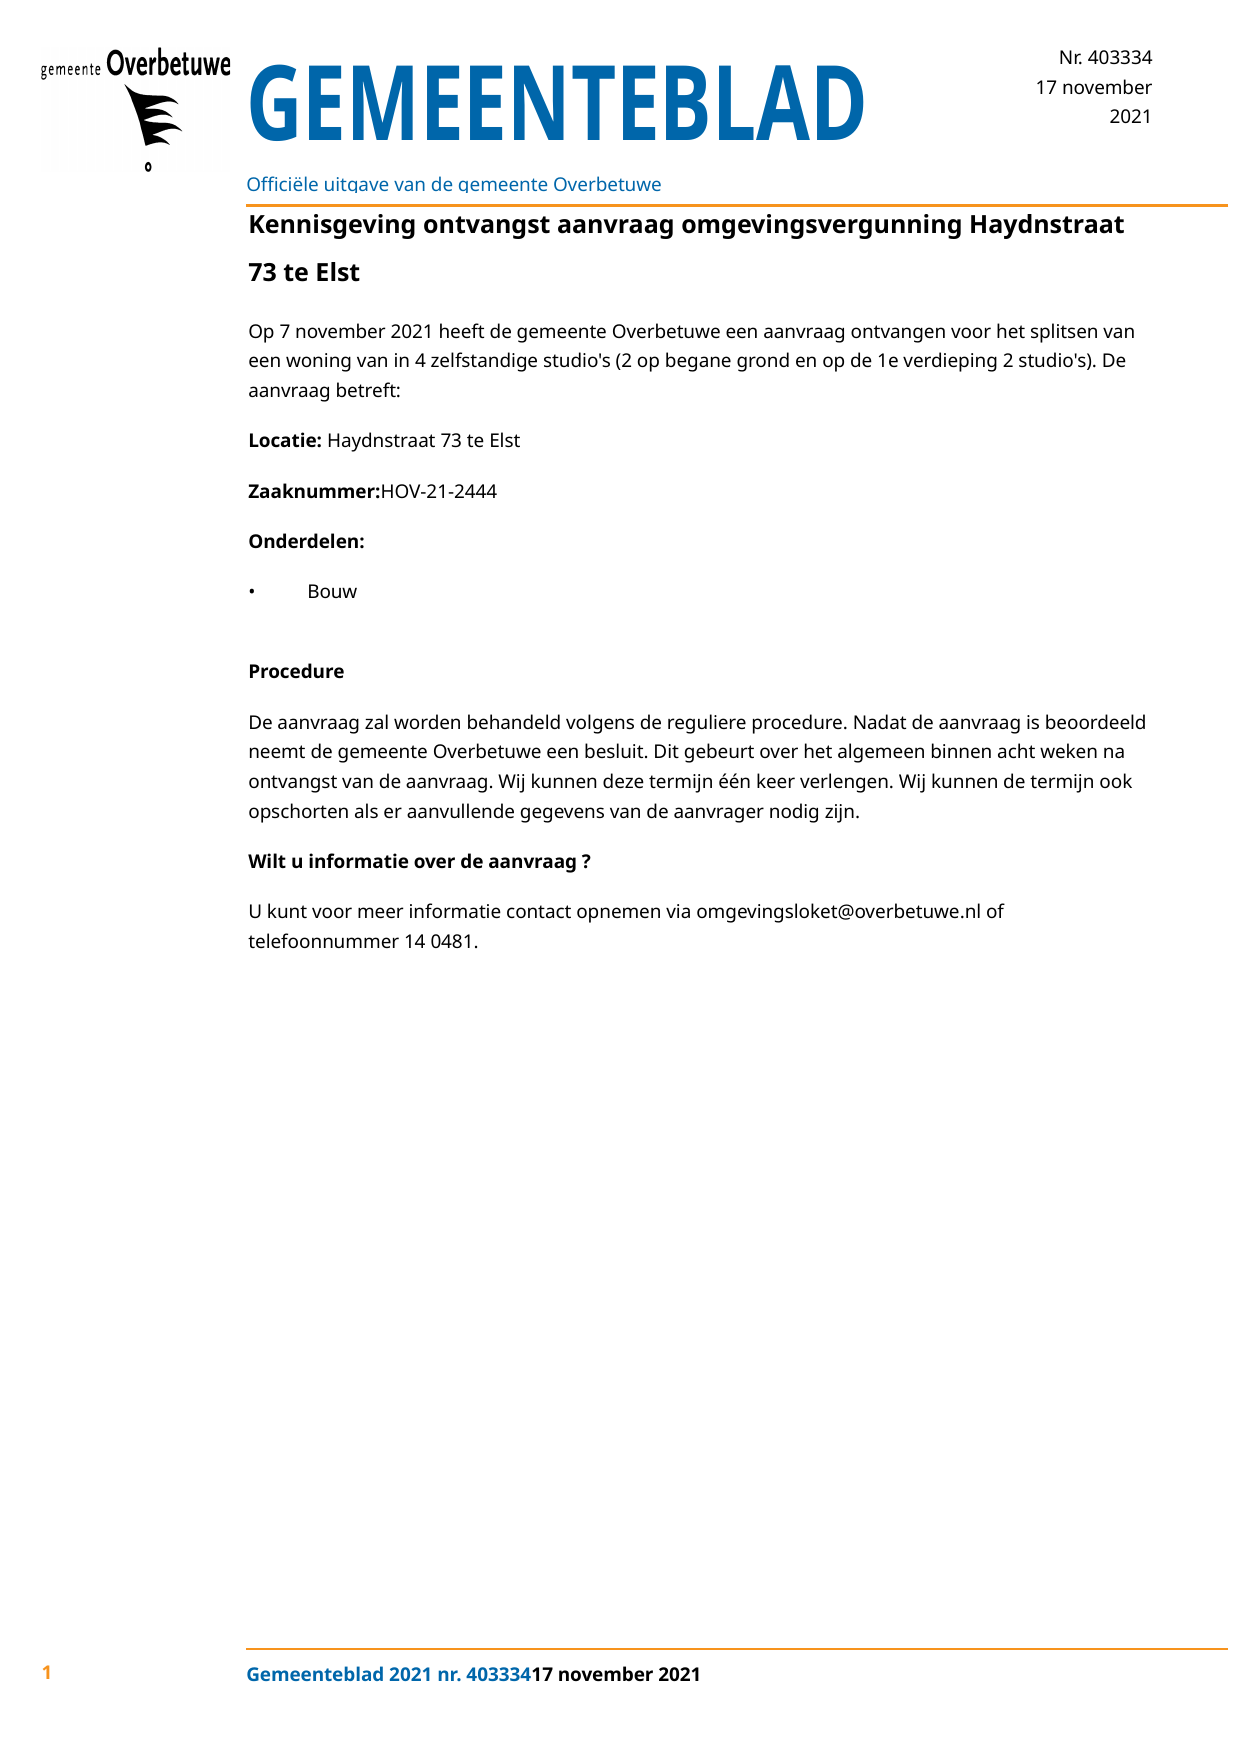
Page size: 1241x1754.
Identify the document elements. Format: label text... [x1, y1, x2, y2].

text U kunt voor meer informatie contact opnemen via omgevingsloket@overbetuwe.nl of telefoonnummer 14 0481. [248, 899, 1152, 954]
list Bouw [248, 579, 1152, 604]
text Locatie: Haydnstraat 73 te Elst [248, 427, 1152, 453]
text Procedure [248, 659, 1152, 684]
text Onderdelen: [248, 528, 1152, 554]
text Kennisgeving ontvangst aanvraag omgevingsvergunning Haydnstraat 73 te Elst [248, 207, 1152, 288]
text De aanvraag zal worden behandeld volgens de reguliere procedure. Nadat de aanvraag is beoordeeld neemt de gemeente Overbetuwe een besluit. Dit gebeurt over het algemeen binnen acht weken na ontvangst van de aanvraag. Wij kunnen deze termijn één keer verlengen. Wij kunnen de termijn ook opschorten als er aanvullende gegevens van de aanvrager nodig zijn. [248, 709, 1152, 824]
text Zaaknummer:HOV-21-2444 [248, 478, 1152, 504]
picture [41, 47, 231, 172]
text Wilt u informatie over de aanvraag ? [248, 848, 1152, 874]
text Op 7 november 2021 heeft de gemeente Overbetuwe een aanvraag ontvangen voor het splitsen van een woning van in 4 zelfstandige studio's (2 op begane grond en op de 1e verdieping 2 studio's). De aanvraag betreft: [248, 318, 1152, 403]
